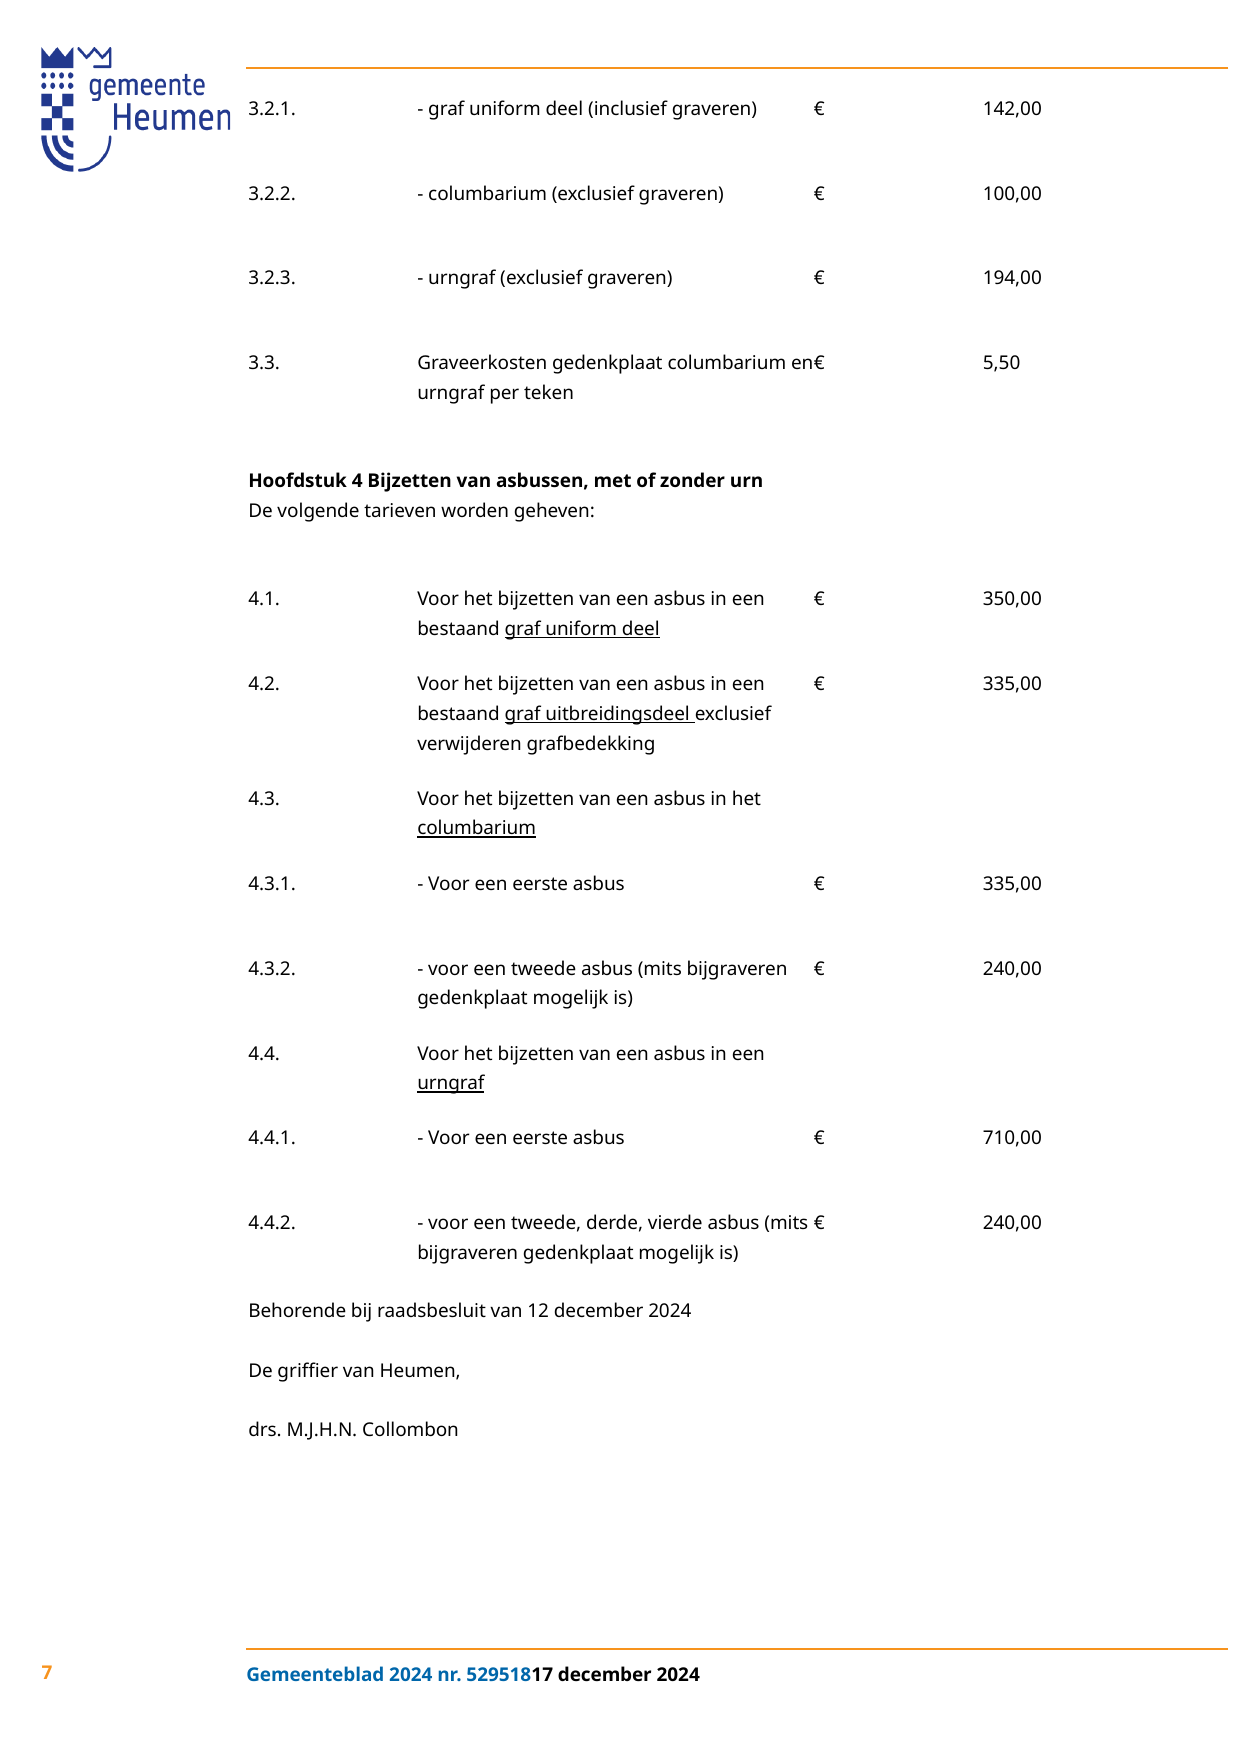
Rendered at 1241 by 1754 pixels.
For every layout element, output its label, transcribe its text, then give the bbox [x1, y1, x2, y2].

table_cell 4.4.1. [248, 1095, 417, 1180]
text De volgende tarieven worden geheven: [248, 497, 1152, 522]
table_cell - urngraf (exclusief graveren) [417, 235, 814, 320]
table_cell 4.4. [248, 1010, 417, 1095]
table_cell 100,00 [983, 150, 1152, 235]
table_cell 4.3.2. [248, 925, 417, 1010]
table_cell [983, 1010, 1152, 1095]
table_cell 3.2.1. [248, 95, 417, 150]
table_cell € [814, 150, 983, 235]
text Hoofdstuk 4 Bijzetten van asbussen, met of zonder urn [248, 467, 1152, 493]
table_cell - columbarium (exclusief graveren) [417, 150, 814, 235]
table_cell € [814, 840, 983, 925]
table_cell 142,00 [983, 95, 1152, 150]
table_cell 4.3. [248, 755, 417, 840]
text Behorende bij raadsbesluit van 12 december 2024 [248, 1298, 1152, 1323]
table_header € [814, 556, 983, 641]
table_cell - Voor een eerste asbus [417, 840, 814, 925]
table_cell 194,00 [983, 235, 1152, 320]
table_header Voor het bijzetten van een asbus in een bestaand graf uniform deel [417, 556, 814, 641]
picture [41, 47, 231, 172]
table_cell 3.2.2. [248, 150, 417, 235]
table_cell € [814, 641, 983, 755]
text drs. M.J.H.N. Collombon [248, 1416, 1152, 1442]
table_cell € [814, 1095, 983, 1180]
table_cell [983, 755, 1152, 840]
table_cell 4.2. [248, 641, 417, 755]
table_cell - voor een tweede asbus (mits bijgraveren gedenkplaat mogelijk is) [417, 925, 814, 1010]
table_cell 240,00 [983, 925, 1152, 1010]
table_cell € [814, 95, 983, 150]
table_header 4.1. [248, 556, 417, 641]
table_cell 5,50 [983, 320, 1152, 405]
table_cell - Voor een eerste asbus [417, 1095, 814, 1180]
table_cell [814, 755, 983, 840]
table_cell 3.2.3. [248, 235, 417, 320]
table_cell Voor het bijzetten van een asbus in het columbarium [417, 755, 814, 840]
table_cell € [814, 320, 983, 405]
table_cell 710,00 [983, 1095, 1152, 1180]
table_cell Voor het bijzetten van een asbus in een bestaand graf uitbreidingsdeel exclusief verwijderen grafbedekking [417, 641, 814, 755]
table_cell 335,00 [983, 840, 1152, 925]
table_cell € [814, 235, 983, 320]
table_cell 4.3.1. [248, 840, 417, 925]
table_cell [814, 1010, 983, 1095]
table_cell - graf uniform deel (inclusief graveren) [417, 95, 814, 150]
table_cell 4.4.2. [248, 1180, 417, 1265]
table_cell 335,00 [983, 641, 1152, 755]
table_cell 240,00 [983, 1180, 1152, 1265]
text De griffier van Heumen, [248, 1357, 1152, 1382]
table_header 350,00 [983, 556, 1152, 641]
table_cell - voor een tweede, derde, vierde asbus (mits bijgraveren gedenkplaat mogelijk is) [417, 1180, 814, 1265]
table_cell € [814, 1180, 983, 1265]
table_cell € [814, 925, 983, 1010]
table_cell 3.3. [248, 320, 417, 405]
table_cell Graveerkosten gedenkplaat columbarium en urngraf per teken [417, 320, 814, 405]
table_cell Voor het bijzetten van een asbus in een urngraf [417, 1010, 814, 1095]
